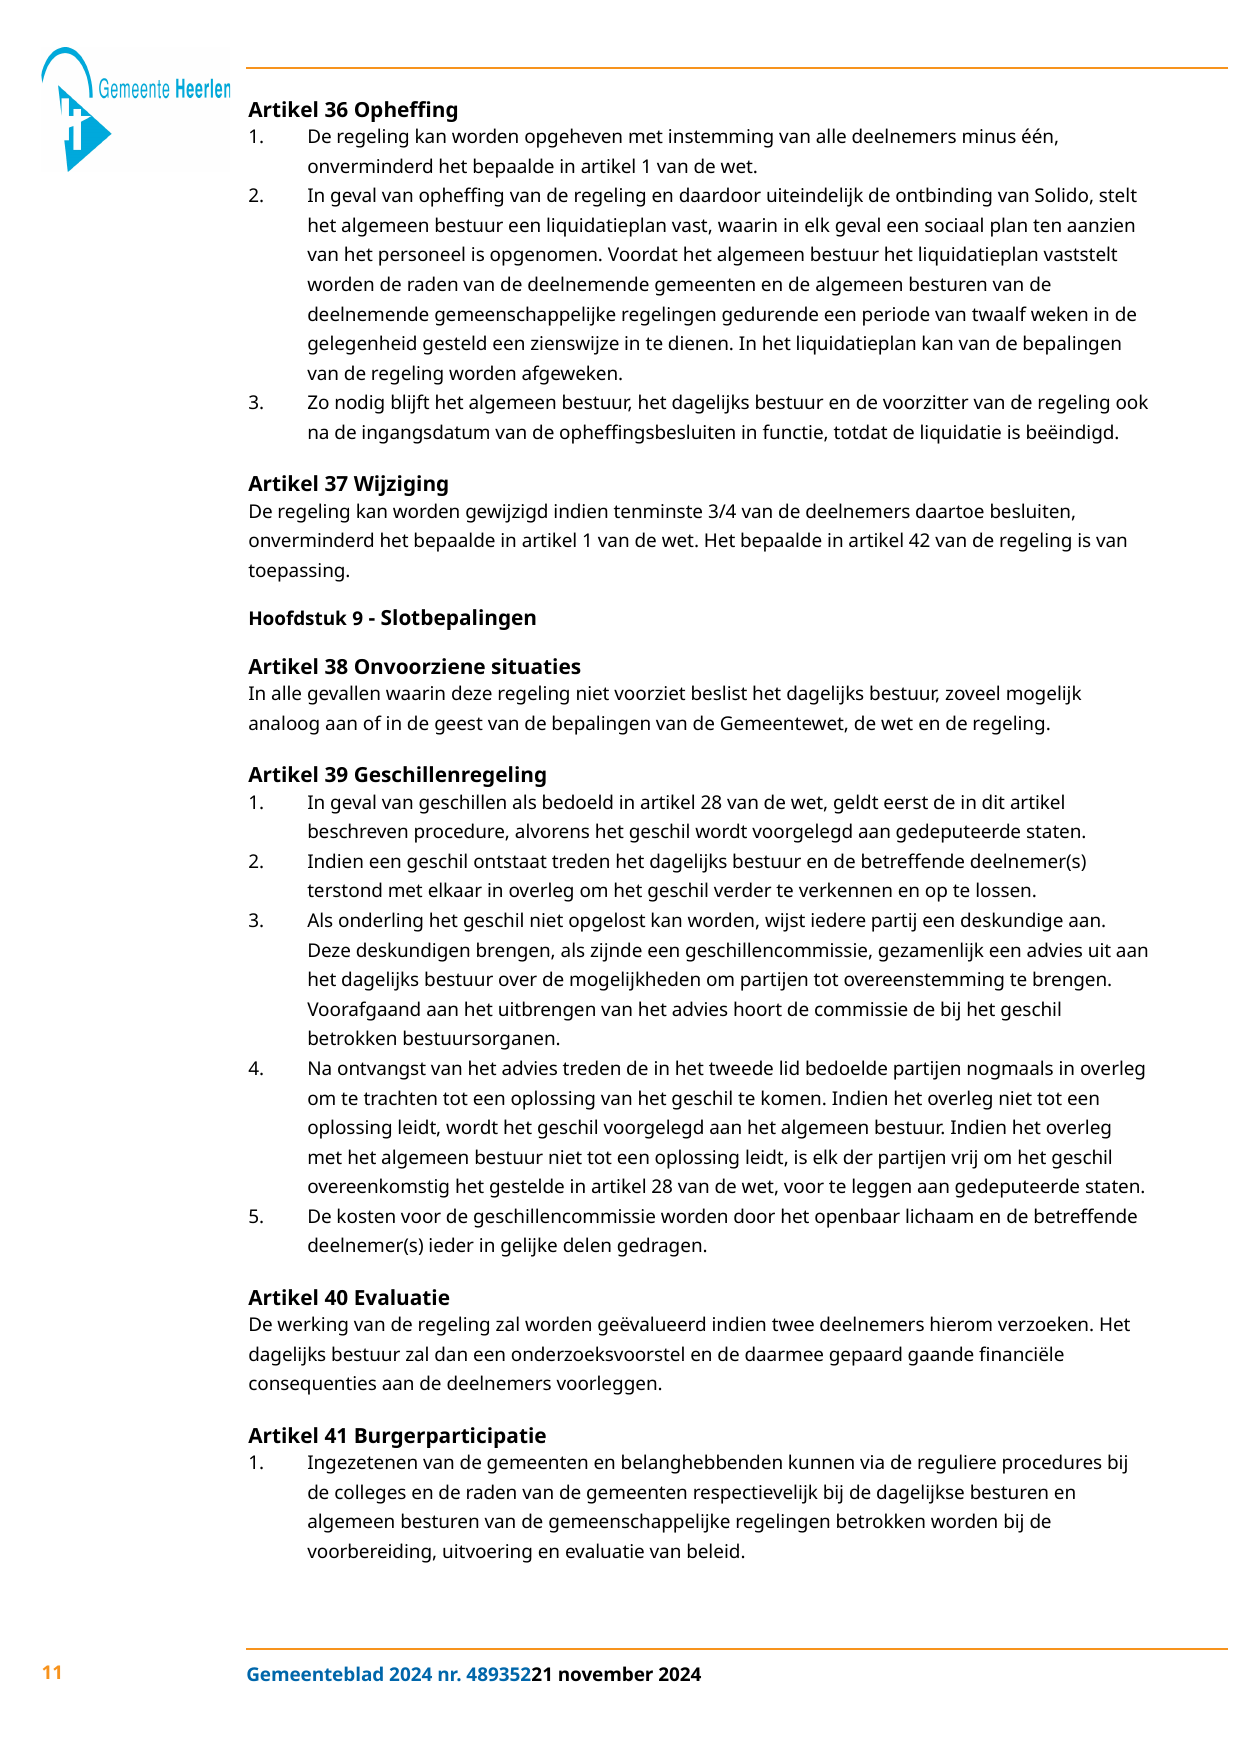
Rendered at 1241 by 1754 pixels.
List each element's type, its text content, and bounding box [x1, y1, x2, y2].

list In geval van geschillen als bedoeld in artikel 28 van de wet, geldt eerst de in dit artikel beschreven procedure, alvorens het geschil wordt voorgelegd aan gedeputeerde staten. [248, 789, 1152, 844]
list De regeling kan worden opgeheven met instemming van alle deelnemers minus één, onverminderd het bepaalde in artikel 1 van de wet. [248, 123, 1152, 178]
text Artikel 39 Geschillenregeling [248, 760, 1152, 789]
text In alle gevallen waarin deze regeling niet voorziet beslist het dagelijks bestuur, zoveel mogelijk analoog aan of in de geest van de bepalingen van de Gemeentewet, de wet en de regeling. [248, 680, 1152, 736]
list In geval van opheffing van de regeling en daardoor uiteindelijk de ontbinding van Solido, stelt het algemeen bestuur een liquidatieplan vast, waarin in elk geval een sociaal plan ten aanzien van het personeel is opgenomen. Voordat het algemeen bestuur het liquidatieplan vaststelt worden de raden van de deelnemende gemeenten en de algemeen besturen van de deelnemende gemeenschappelijke regelingen gedurende een periode van twaalf weken in de gelegenheid gesteld een zienswijze in te dienen. In het liquidatieplan kan van de bepalingen van de regeling worden afgeweken. [248, 182, 1152, 386]
text Artikel 41 Burgerparticipatie [248, 1421, 1152, 1449]
list De kosten voor de geschillencommissie worden door het openbaar lichaam en de betreffende deelnemer(s) ieder in gelijke delen gedragen. [248, 1203, 1152, 1258]
text Hoofdstuk 9 - Slotbepalingen [248, 603, 1152, 631]
list Zo nodig blijft het algemeen bestuur, het dagelijks bestuur en de voorzitter van de regeling ook na de ingangsdatum van de opheffingsbesluiten in functie, totdat de liquidatie is beëindigd. [248, 389, 1152, 445]
text De werking van de regeling zal worden geëvalueerd indien twee deelnemers hierom verzoeken. Het dagelijks bestuur zal dan een onderzoeksvoorstel en de daarmee gepaard gaande financiële consequenties aan de deelnemers voorleggen. [248, 1311, 1152, 1396]
text Artikel 36 Opheffing [248, 95, 1152, 123]
text De regeling kan worden gewijzigd indien tenminste 3/4 van de deelnemers daartoe besluiten, onverminderd het bepaalde in artikel 1 van de wet. Het bepaalde in artikel 42 van de regeling is van toepassing. [248, 498, 1152, 583]
picture [41, 47, 59, 70]
picture [41, 47, 231, 172]
list Na ontvangst van het advies treden de in het tweede lid bedoelde partijen nogmaals in overleg om te trachten tot een oplossing van het geschil te komen. Indien het overleg niet tot een oplossing leidt, wordt het geschil voorgelegd aan het algemeen bestuur. Indien het overleg met het algemeen bestuur niet tot een oplossing leidt, is elk der partijen vrij om het geschil overeenkomstig het gestelde in artikel 28 van de wet, voor te leggen aan gedeputeerde staten. [248, 1055, 1152, 1199]
text Artikel 40 Evaluatie [248, 1283, 1152, 1311]
list Ingezetenen van de gemeenten en belanghebbenden kunnen via de reguliere procedures bij de colleges en de raden van de gemeenten respectievelijk bij de dagelijkse besturen en algemeen besturen van de gemeenschappelijke regelingen betrokken worden bij de voorbereiding, uitvoering en evaluatie van beleid. [248, 1449, 1152, 1564]
list Als onderling het geschil niet opgelost kan worden, wijst iedere partij een deskundige aan. Deze deskundigen brengen, als zijnde een geschillencommissie, gezamenlijk een advies uit aan het dagelijks bestuur over de mogelijkheden om partijen tot overeenstemming te brengen. Voorafgaand aan het uitbrengen van het advies hoort de commissie de bij het geschil betrokken bestuursorganen. [248, 907, 1152, 1051]
text Artikel 38 Onvoorziene situaties [248, 652, 1152, 680]
text Artikel 37 Wijziging [248, 469, 1152, 498]
list Indien een geschil ontstaat treden het dagelijks bestuur en de betreffende deelnemer(s) terstond met elkaar in overleg om het geschil verder te verkennen en op te lossen. [248, 848, 1152, 903]
